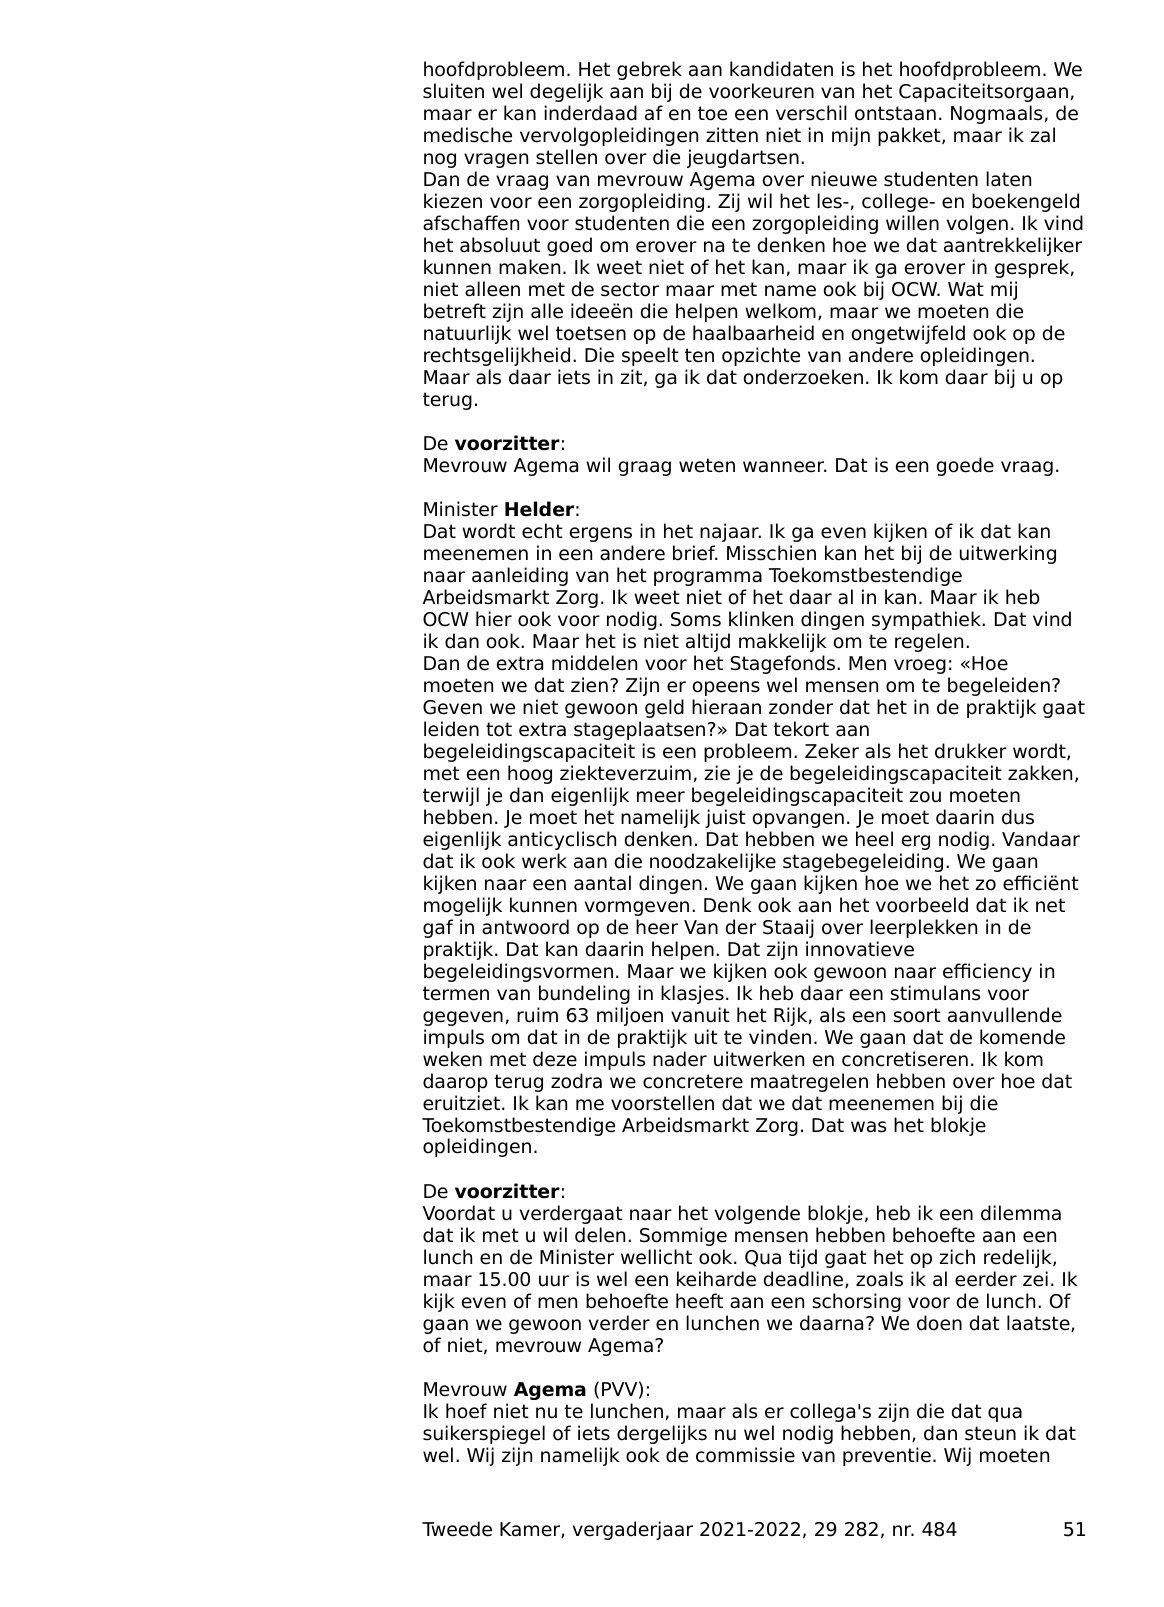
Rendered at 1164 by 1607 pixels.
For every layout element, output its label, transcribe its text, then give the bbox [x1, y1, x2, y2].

text Voordat u verdergaat naar het volgende blokje, heb ik een dilemma dat ik met u wil delen. Sommige mensen hebben behoefte aan een lunch en de Minister wellicht ook. Qua tijd gaat het op zich redelijk, maar 15.00 uur is wel een keiharde deadline, zoals ik al eerder zei. Ik kijk even of men behoefte heeft aan een schorsing voor de lunch. Of gaan we gewoon verder en lunchen we daarna? We doen dat laatste, of niet, mevrouw Agema? [422, 1203, 1087, 1356]
text Mevrouw Agema wil graag weten wanneer. Dat is een goede vraag. [422, 455, 1087, 477]
text Dan de vraag van mevrouw Agema over nieuwe studenten laten kiezen voor een zorgopleiding. Zij wil het les-, college- en boekengeld afschaffen voor studenten die een zorgopleiding willen volgen. Ik vind het absoluut goed om erover na te denken hoe we dat aantrekkelijker kunnen maken. Ik weet niet of het kan, maar ik ga erover in gesprek, niet alleen met de sector maar met name ook bij OCW. Wat mij betreft zijn alle ideeën die helpen welkom, maar we moeten die natuurlijk wel toetsen op de haalbaarheid en ongetwijfeld ook op de rechtsgelijkheid. Die speelt ten opzichte van andere opleidingen. Maar als daar iets in zit, ga ik dat onderzoeken. Ik kom daar bij u op terug. [422, 169, 1087, 411]
text Minister Helder: [422, 499, 1087, 521]
text Dat wordt echt ergens in het najaar. Ik ga even kijken of ik dat kan meenemen in een andere brief. Misschien kan het bij de uitwerking naar aanleiding van het programma Toekomstbestendige Arbeidsmarkt Zorg. Ik weet niet of het daar al in kan. Maar ik heb OCW hier ook voor nodig. Soms klinken dingen sympathiek. Dat vind ik dan ook. Maar het is niet altijd makkelijk om te regelen. [422, 521, 1087, 653]
text De voorzitter: [422, 433, 1087, 455]
text De voorzitter: [422, 1181, 1087, 1203]
text hoofdprobleem. Het gebrek aan kandidaten is het hoofdprobleem. We sluiten wel degelijk aan bij de voorkeuren van het Capaciteitsorgaan, maar er kan inderdaad af en toe een verschil ontstaan. Nogmaals, de medische vervolgopleidingen zitten niet in mijn pakket, maar ik zal nog vragen stellen over die jeugdartsen. [422, 59, 1087, 169]
text Ik hoef niet nu te lunchen, maar als er collega's zijn die dat qua suikerspiegel of iets dergelijks nu wel nodig hebben, dan steun ik dat wel. Wij zijn namelijk ook de commissie van preventie. Wij moeten [422, 1401, 1087, 1467]
text Mevrouw Agema (PVV): [422, 1379, 1087, 1401]
text Dan de extra middelen voor het Stagefonds. Men vroeg: «Hoe moeten we dat zien? Zijn er opeens wel mensen om te begeleiden? Geven we niet gewoon geld hieraan zonder dat het in de praktijk gaat leiden tot extra stageplaatsen?» Dat tekort aan begeleidingscapaciteit is een probleem. Zeker als het drukker wordt, met een hoog ziekteverzuim, zie je de begeleidingscapaciteit zakken, terwijl je dan eigenlijk meer begeleidingscapaciteit zou moeten hebben. Je moet het namelijk juist opvangen. Je moet daarin dus eigenlijk anticyclisch denken. Dat hebben we heel erg nodig. Vandaar dat ik ook werk aan die noodzakelijke stagebegeleiding. We gaan kijken naar een aantal dingen. We gaan kijken hoe we het zo efficiënt mogelijk kunnen vormgeven. Denk ook aan het voorbeeld dat ik net gaf in antwoord op de heer Van der Staaij over leerplekken in de praktijk. Dat kan daarin helpen. Dat zijn innovatieve begeleidingsvormen. Maar we kijken ook gewoon naar efficiency in termen van bundeling in klasjes. Ik heb daar een stimulans voor gegeven, ruim 63 miljoen vanuit het Rijk, als een soort aanvullende impuls om dat in de praktijk uit te vinden. We gaan dat de komende weken met deze impuls nader uitwerken en concretiseren. Ik kom daarop terug zodra we concretere maatregelen hebben over hoe dat eruitziet. Ik kan me voorstellen dat we dat meenemen bij die Toekomstbestendige Arbeidsmarkt Zorg. Dat was het blokje opleidingen. [422, 653, 1087, 1158]
